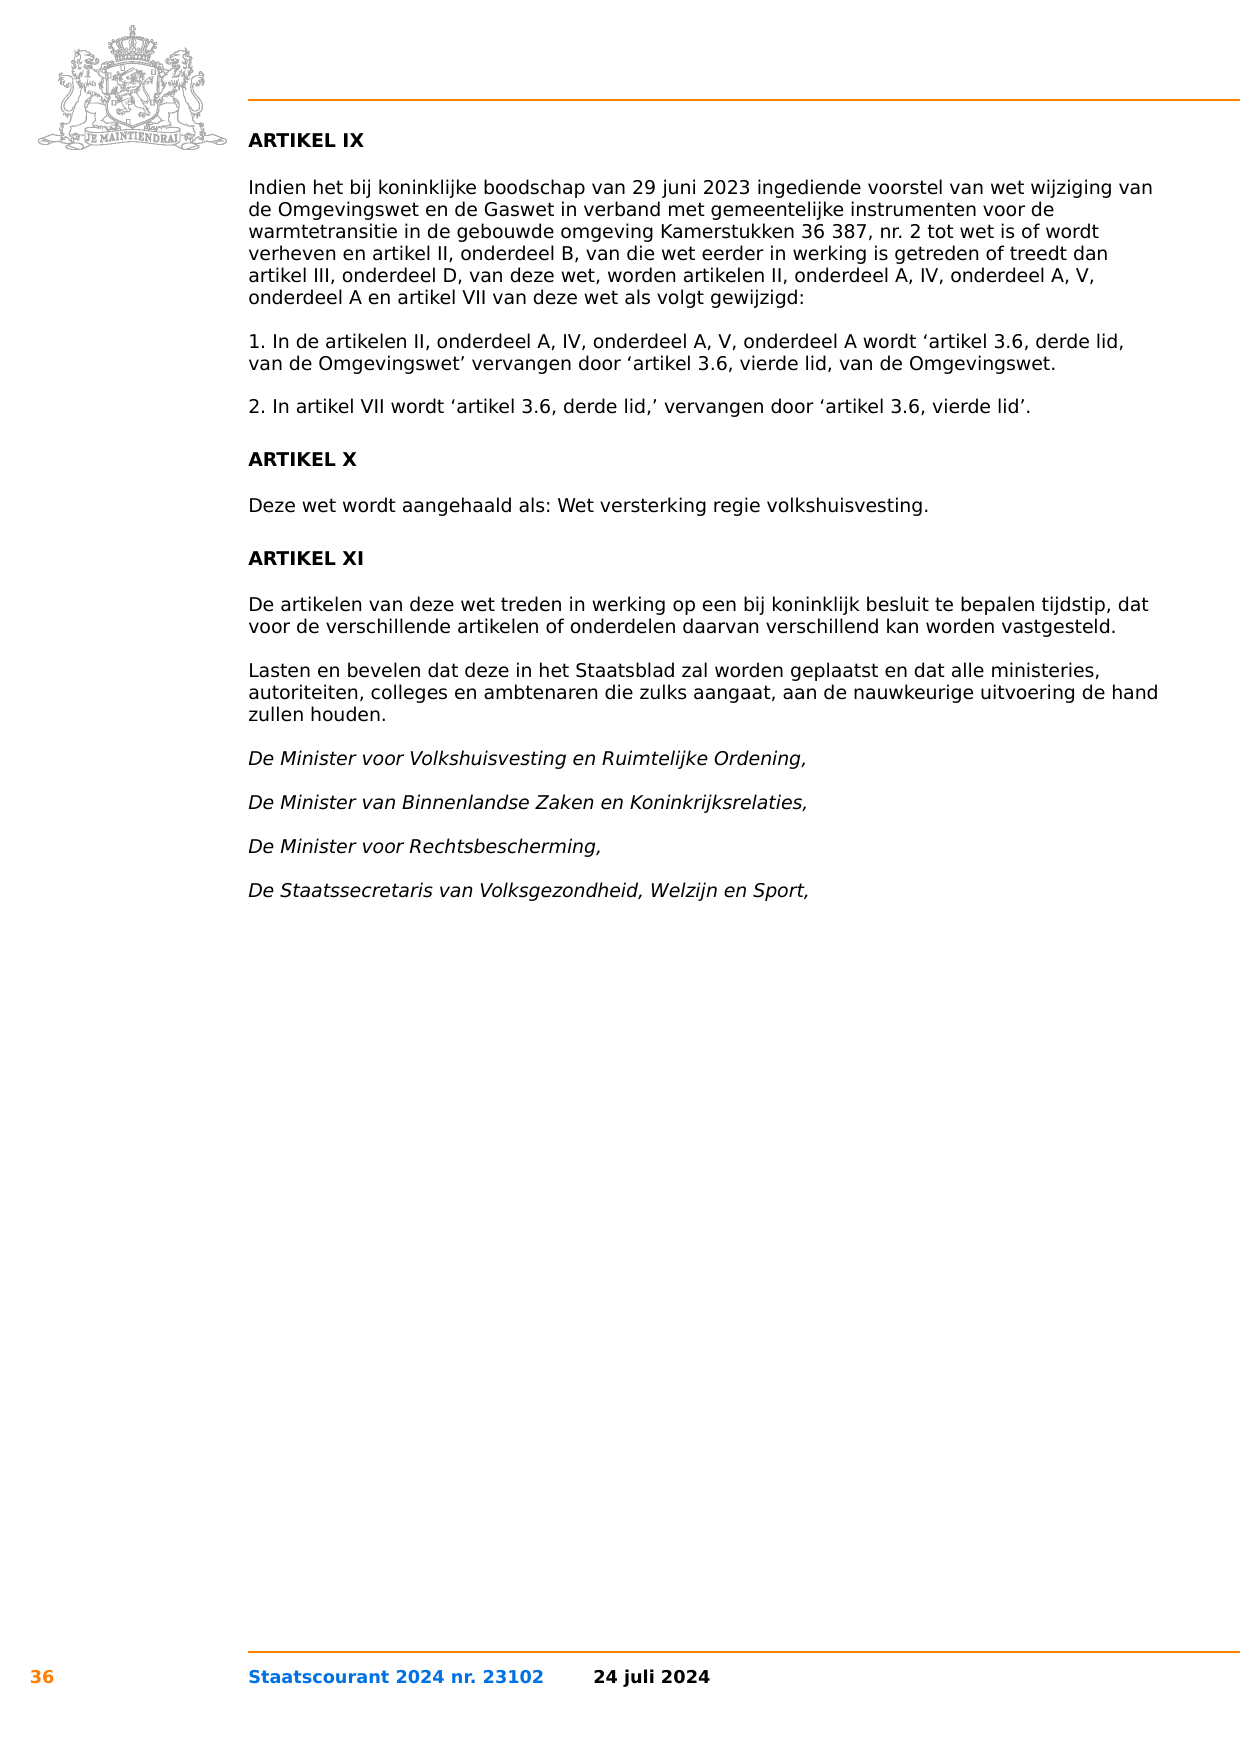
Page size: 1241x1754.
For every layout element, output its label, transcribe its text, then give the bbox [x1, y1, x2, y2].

text De Staatssecretaris van Volksgezondheid, Welzijn en Sport, [248, 879, 1163, 902]
text Deze wet wordt aangehaald als: Wet versterking regie volkshuisvesting. [248, 495, 1163, 517]
text Lasten en bevelen dat deze in het Staatsblad zal worden geplaatst en dat alle ministeries, autoriteiten, colleges en ambtenaren die zulks aangaat, aan de nauwkeurige uitvoering de hand zullen houden. [248, 660, 1163, 726]
picture [38, 25, 227, 150]
subtitle ARTIKEL IX [248, 130, 1163, 152]
subtitle ARTIKEL X [248, 448, 1163, 470]
text De Minister van Binnenlandse Zaken en Koninkrijksrelaties, [248, 792, 1163, 814]
subtitle ARTIKEL XI [248, 547, 1163, 569]
text De artikelen van deze wet treden in werking op een bij koninklijk besluit te bepalen tijdstip, dat voor de verschillende artikelen of onderdelen daarvan verschillend kan worden vastgesteld. [248, 594, 1163, 638]
text De Minister voor Volkshuisvesting en Ruimtelijke Ordening, [248, 748, 1163, 770]
text Indien het bij koninklijke boodschap van 29 juni 2023 ingediende voorstel van wet wijziging van de Omgevingswet en de Gaswet in verband met gemeentelijke instrumenten voor de warmtetransitie in de gebouwde omgeving Kamerstukken 36 387, nr. 2 tot wet is of wordt verheven en artikel II, onderdeel B, van die wet eerder in werking is getreden of treedt dan artikel III, onderdeel D, van deze wet, worden artikelen II, onderdeel A, IV, onderdeel A, V, onderdeel A en artikel VII van deze wet als volgt gewijzigd: [248, 177, 1163, 309]
text 1. In de artikelen II, onderdeel A, IV, onderdeel A, V, onderdeel A wordt ‘artikel 3.6, derde lid, van de Omgevingswet’ vervangen door ‘artikel 3.6, vierde lid, van de Omgevingswet. [248, 331, 1163, 374]
text 2. In artikel VII wordt ‘artikel 3.6, derde lid,’ vervangen door ‘artikel 3.6, vierde lid’. [248, 396, 1163, 418]
text De Minister voor Rechtsbescherming, [248, 836, 1163, 858]
